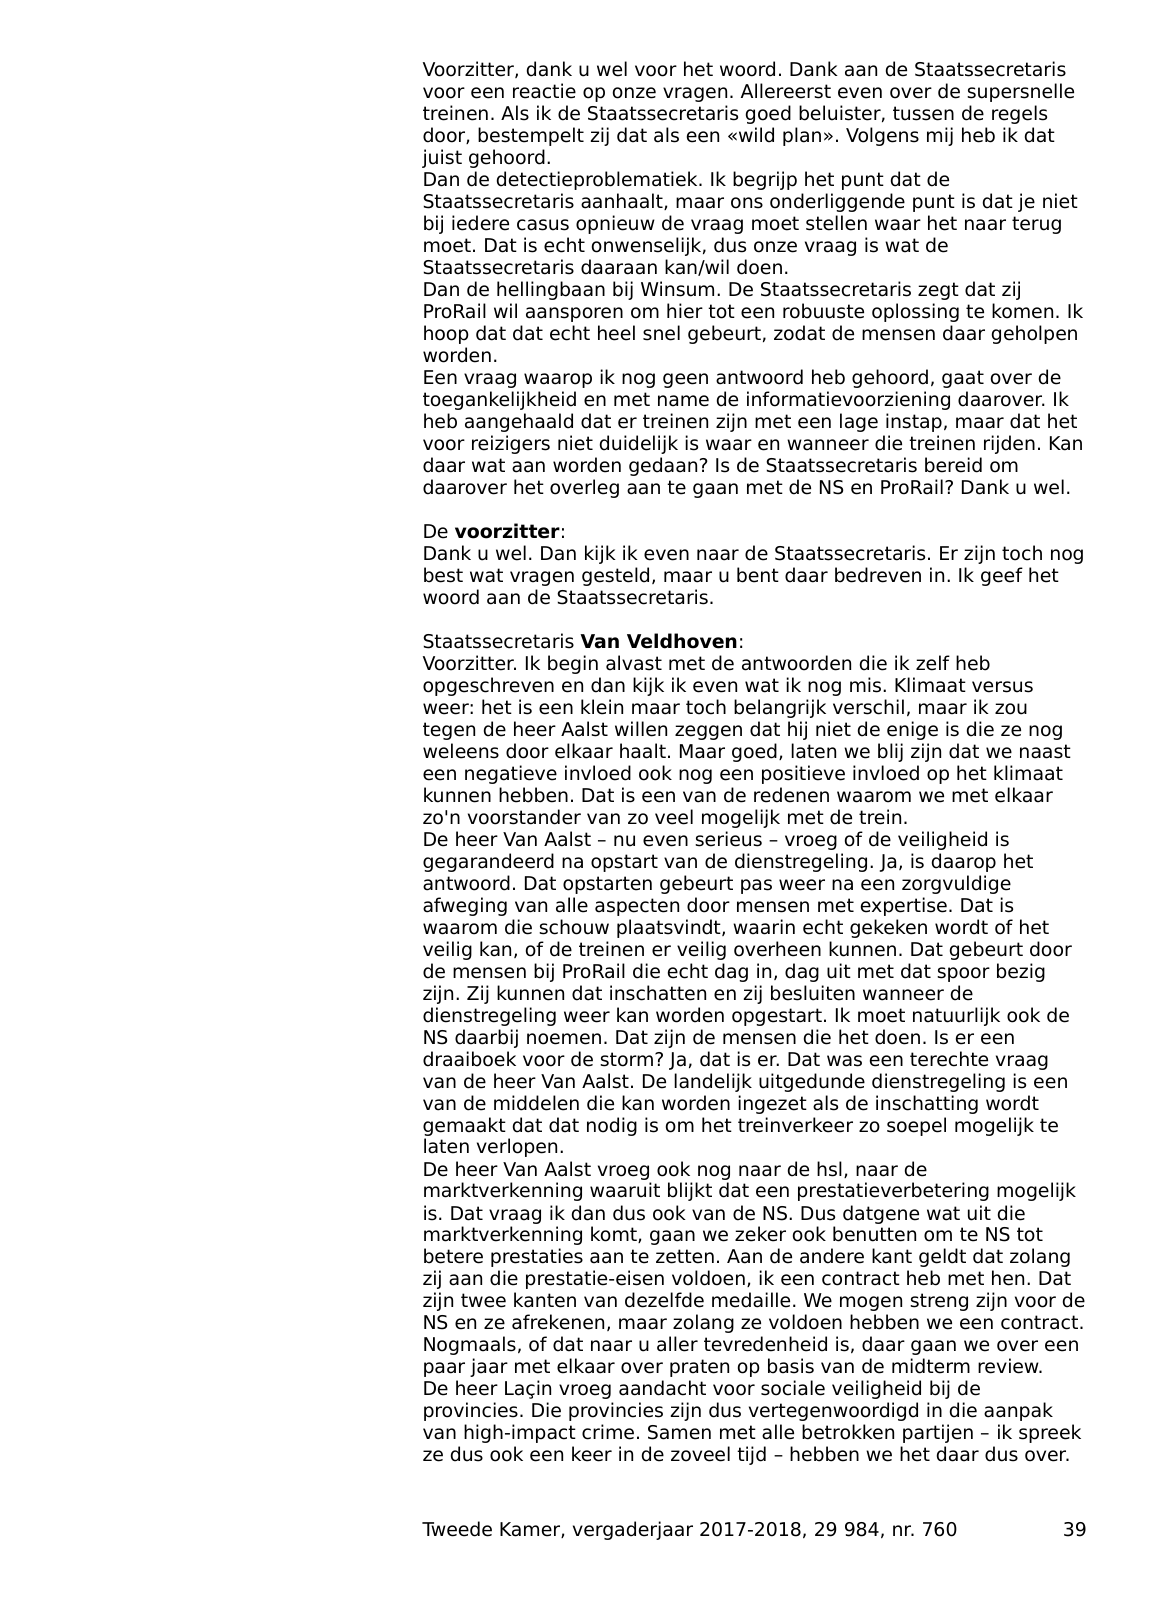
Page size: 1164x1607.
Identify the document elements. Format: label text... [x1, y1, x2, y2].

text De voorzitter: [422, 521, 1087, 543]
text Een vraag waarop ik nog geen antwoord heb gehoord, gaat over de toegankelijkheid en met name de informatievoorziening daarover. Ik heb aangehaald dat er treinen zijn met een lage instap, maar dat het voor reizigers niet duidelijk is waar en wanneer die treinen rijden. Kan daar wat aan worden gedaan? Is de Staatssecretaris bereid om daarover het overleg aan te gaan met de NS en ProRail? Dank u wel. [422, 367, 1087, 499]
text Voorzitter. Ik begin alvast met de antwoorden die ik zelf heb opgeschreven en dan kijk ik even wat ik nog mis. Klimaat versus weer: het is een klein maar toch belangrijk verschil, maar ik zou tegen de heer Aalst willen zeggen dat hij niet de enige is die ze nog weleens door elkaar haalt. Maar goed, laten we blij zijn dat we naast een negatieve invloed ook nog een positieve invloed op het klimaat kunnen hebben. Dat is een van de redenen waarom we met elkaar zo'n voorstander van zo veel mogelijk met de trein. [422, 653, 1087, 829]
text Voorzitter, dank u wel voor het woord. Dank aan de Staatssecretaris voor een reactie op onze vragen. Allereerst even over de supersnelle treinen. Als ik de Staatssecretaris goed beluister, tussen de regels door, bestempelt zij dat als een «wild plan». Volgens mij heb ik dat juist gehoord. [422, 59, 1087, 169]
text Dan de hellingbaan bij Winsum. De Staatssecretaris zegt dat zij ProRail wil aansporen om hier tot een robuuste oplossing te komen. Ik hoop dat dat echt heel snel gebeurt, zodat de mensen daar geholpen worden. [422, 279, 1087, 367]
text De heer Laçin vroeg aandacht voor sociale veiligheid bij de provincies. Die provincies zijn dus vertegenwoordigd in die aanpak van high-impact crime. Samen met alle betrokken partijen – ik spreek ze dus ook een keer in de zoveel tijd – hebben we het daar dus over. [422, 1378, 1087, 1466]
text Dan de detectieproblematiek. Ik begrijp het punt dat de Staatssecretaris aanhaalt, maar ons onderliggende punt is dat je niet bij iedere casus opnieuw de vraag moet stellen waar het naar terug moet. Dat is echt onwenselijk, dus onze vraag is wat de Staatssecretaris daaraan kan/wil doen. [422, 169, 1087, 279]
text De heer Van Aalst – nu even serieus – vroeg of de veiligheid is gegarandeerd na opstart van de dienstregeling. Ja, is daarop het antwoord. Dat opstarten gebeurt pas weer na een zorgvuldige afweging van alle aspecten door mensen met expertise. Dat is waarom die schouw plaatsvindt, waarin echt gekeken wordt of het veilig kan, of de treinen er veilig overheen kunnen. Dat gebeurt door de mensen bij ProRail die echt dag in, dag uit met dat spoor bezig zijn. Zij kunnen dat inschatten en zij besluiten wanneer de dienstregeling weer kan worden opgestart. Ik moet natuurlijk ook de NS daarbij noemen. Dat zijn de mensen die het doen. Is er een draaiboek voor de storm? Ja, dat is er. Dat was een terechte vraag van de heer Van Aalst. De landelijk uitgedunde dienstregeling is een van de middelen die kan worden ingezet als de inschatting wordt gemaakt dat dat nodig is om het treinverkeer zo soepel mogelijk te laten verlopen. [422, 829, 1087, 1158]
text De heer Van Aalst vroeg ook nog naar de hsl, naar de marktverkenning waaruit blijkt dat een prestatieverbetering mogelijk is. Dat vraag ik dan dus ook van de NS. Dus datgene wat uit die marktverkenning komt, gaan we zeker ook benutten om te NS tot betere prestaties aan te zetten. Aan de andere kant geldt dat zolang zij aan die prestatie-eisen voldoen, ik een contract heb met hen. Dat zijn twee kanten van dezelfde medaille. We mogen streng zijn voor de NS en ze afrekenen, maar zolang ze voldoen hebben we een contract. Nogmaals, of dat naar u aller tevredenheid is, daar gaan we over een paar jaar met elkaar over praten op basis van de midterm review. [422, 1158, 1087, 1378]
text Staatssecretaris Van Veldhoven: [422, 631, 1087, 653]
text Dank u wel. Dan kijk ik even naar de Staatssecretaris. Er zijn toch nog best wat vragen gesteld, maar u bent daar bedreven in. Ik geef het woord aan de Staatssecretaris. [422, 543, 1087, 609]
